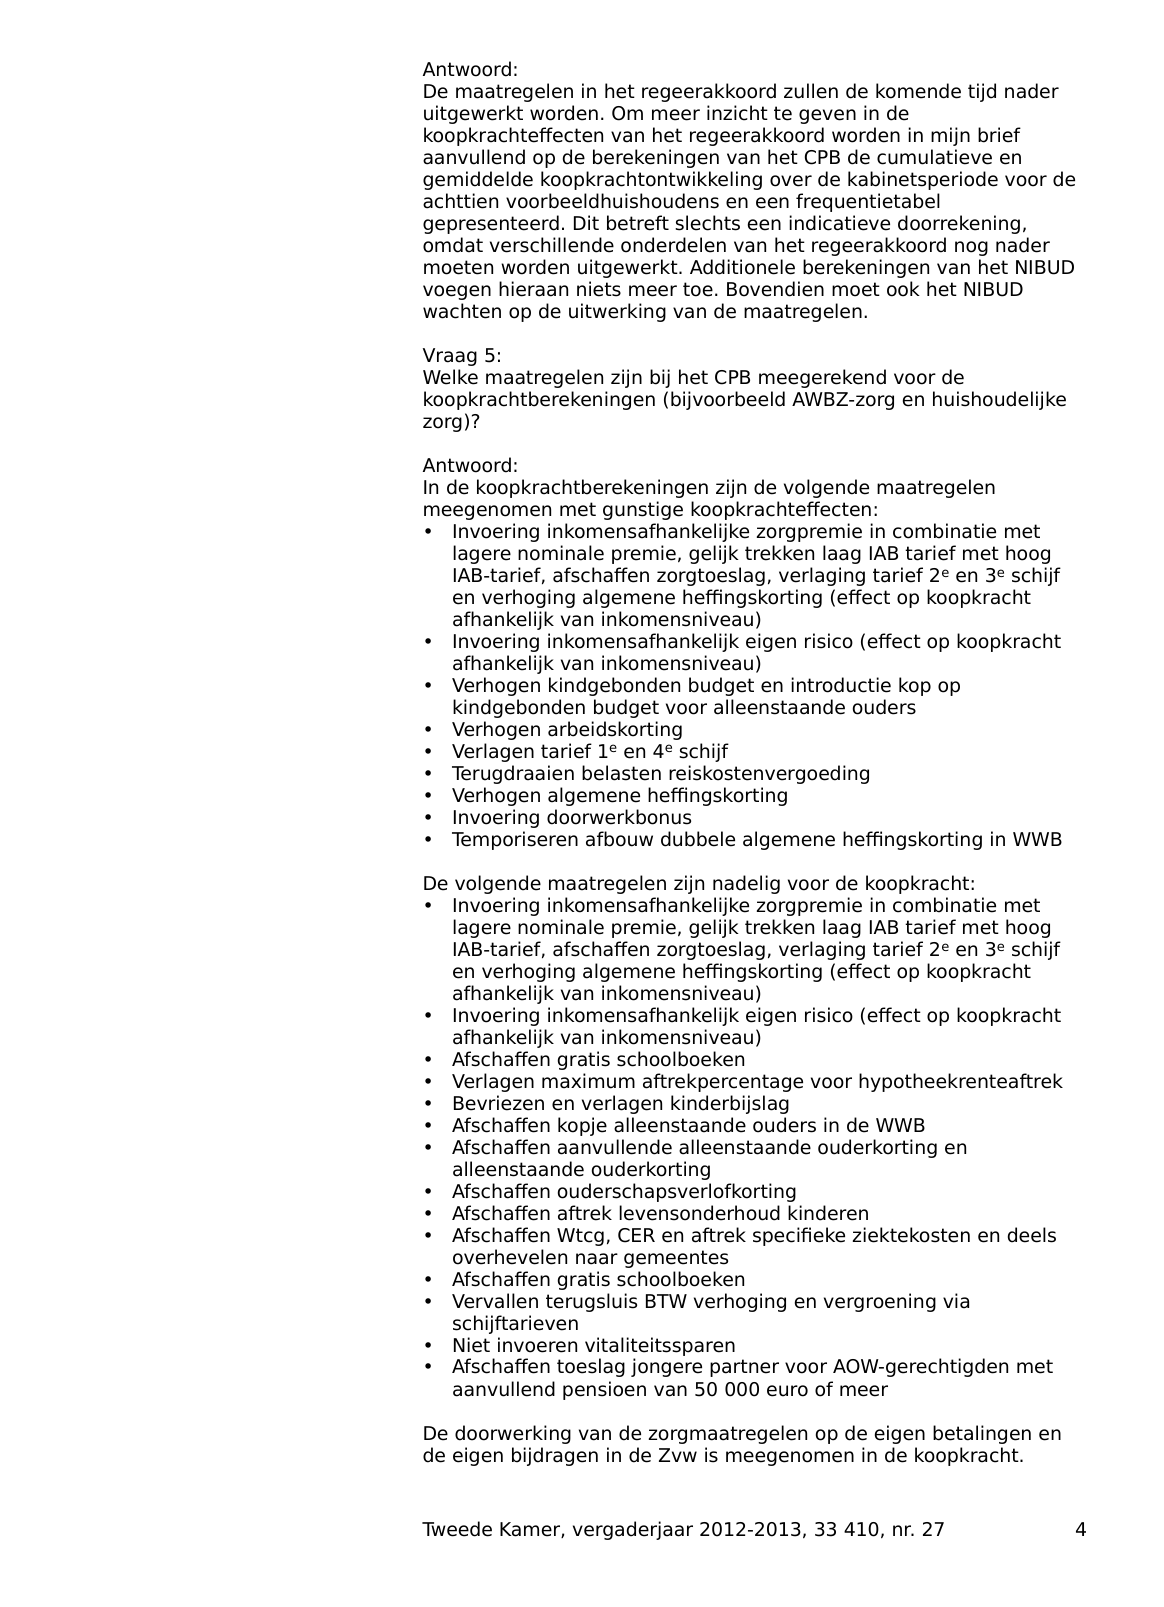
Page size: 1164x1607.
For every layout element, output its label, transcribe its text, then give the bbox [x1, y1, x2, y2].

text Antwoord: [422, 59, 1087, 81]
text • Bevriezen en verlagen kinderbijslag [422, 1093, 1087, 1115]
text • Niet invoeren vitaliteitssparen [422, 1334, 1087, 1356]
text De maatregelen in het regeerakkoord zullen de komende tijd nader uitgewerkt worden. Om meer inzicht te geven in de koopkrachteffecten van het regeerakkoord worden in mijn brief aanvullend op de berekeningen van het CPB de cumulatieve en gemiddelde koopkrachtontwikkeling over de kabinetsperiode voor de achttien voorbeeldhuishoudens en een frequentietabel gepresenteerd. Dit betreft slechts een indicatieve doorrekening, omdat verschillende onderdelen van het regeerakkoord nog nader moeten worden uitgewerkt. Additionele berekeningen van het NIBUD voegen hieraan niets meer toe. Bovendien moet ook het NIBUD wachten op de uitwerking van de maatregelen. [422, 81, 1087, 323]
text • Afschaffen toeslag jongere partner voor AOW-gerechtigden met aanvullend pensioen van 50 000 euro of meer [422, 1356, 1087, 1400]
text • Afschaffen Wtcg, CER en aftrek specifieke ziektekosten en deels overhevelen naar gemeentes [422, 1224, 1087, 1268]
text • Afschaffen aftrek levensonderhoud kinderen [422, 1203, 1087, 1224]
text • Verlagen maximum aftrekpercentage voor hypotheekrenteaftrek [422, 1071, 1087, 1093]
text • Afschaffen gratis schoolboeken [422, 1049, 1087, 1071]
text In de koopkrachtberekeningen zijn de volgende maatregelen meegenomen met gunstige koopkrachteffecten: [422, 477, 1087, 521]
text • Verhogen kindgebonden budget en introductie kop op kindgebonden budget voor alleenstaande ouders [422, 675, 1087, 719]
text • Invoering inkomensafhankelijke zorgpremie in combinatie met lagere nominale premie, gelijk trekken laag IAB tarief met hoog IAB-tarief, afschaffen zorgtoeslag, verlaging tarief 2e en 3e schijf en verhoging algemene heffingskorting (effect op koopkracht afhankelijk van inkomensniveau) [422, 895, 1087, 1005]
text • Invoering inkomensafhankelijke zorgpremie in combinatie met lagere nominale premie, gelijk trekken laag IAB tarief met hoog IAB-tarief, afschaffen zorgtoeslag, verlaging tarief 2e en 3e schijf en verhoging algemene heffingskorting (effect op koopkracht afhankelijk van inkomensniveau) [422, 521, 1087, 631]
text • Invoering doorwerkbonus [422, 807, 1087, 829]
text Welke maatregelen zijn bij het CPB meegerekend voor de koopkrachtberekeningen (bijvoorbeeld AWBZ-zorg en huishoudelijke zorg)? [422, 367, 1087, 433]
text • Verlagen tarief 1e en 4e schijf [422, 741, 1087, 763]
text • Verhogen arbeidskorting [422, 719, 1087, 741]
text • Terugdraaien belasten reiskostenvergoeding [422, 763, 1087, 785]
text • Afschaffen ouderschapsverlofkorting [422, 1181, 1087, 1203]
text De volgende maatregelen zijn nadelig voor de koopkracht: [422, 873, 1087, 895]
text • Temporiseren afbouw dubbele algemene heffingskorting in WWB [422, 829, 1087, 851]
text • Afschaffen aanvullende alleenstaande ouderkorting en alleenstaande ouderkorting [422, 1137, 1087, 1181]
text • Vervallen terugsluis BTW verhoging en vergroening via schijftarieven [422, 1291, 1087, 1334]
text • Invoering inkomensafhankelijk eigen risico (effect op koopkracht afhankelijk van inkomensniveau) [422, 631, 1087, 675]
text • Invoering inkomensafhankelijk eigen risico (effect op koopkracht afhankelijk van inkomensniveau) [422, 1005, 1087, 1049]
text De doorwerking van de zorgmaatregelen op de eigen betalingen en de eigen bijdragen in de Zvw is meegenomen in de koopkracht. [422, 1423, 1087, 1467]
text • Afschaffen kopje alleenstaande ouders in de WWB [422, 1115, 1087, 1137]
text • Verhogen algemene heffingskorting [422, 785, 1087, 807]
text Antwoord: [422, 455, 1087, 477]
text • Afschaffen gratis schoolboeken [422, 1268, 1087, 1291]
text Vraag 5: [422, 345, 1087, 367]
